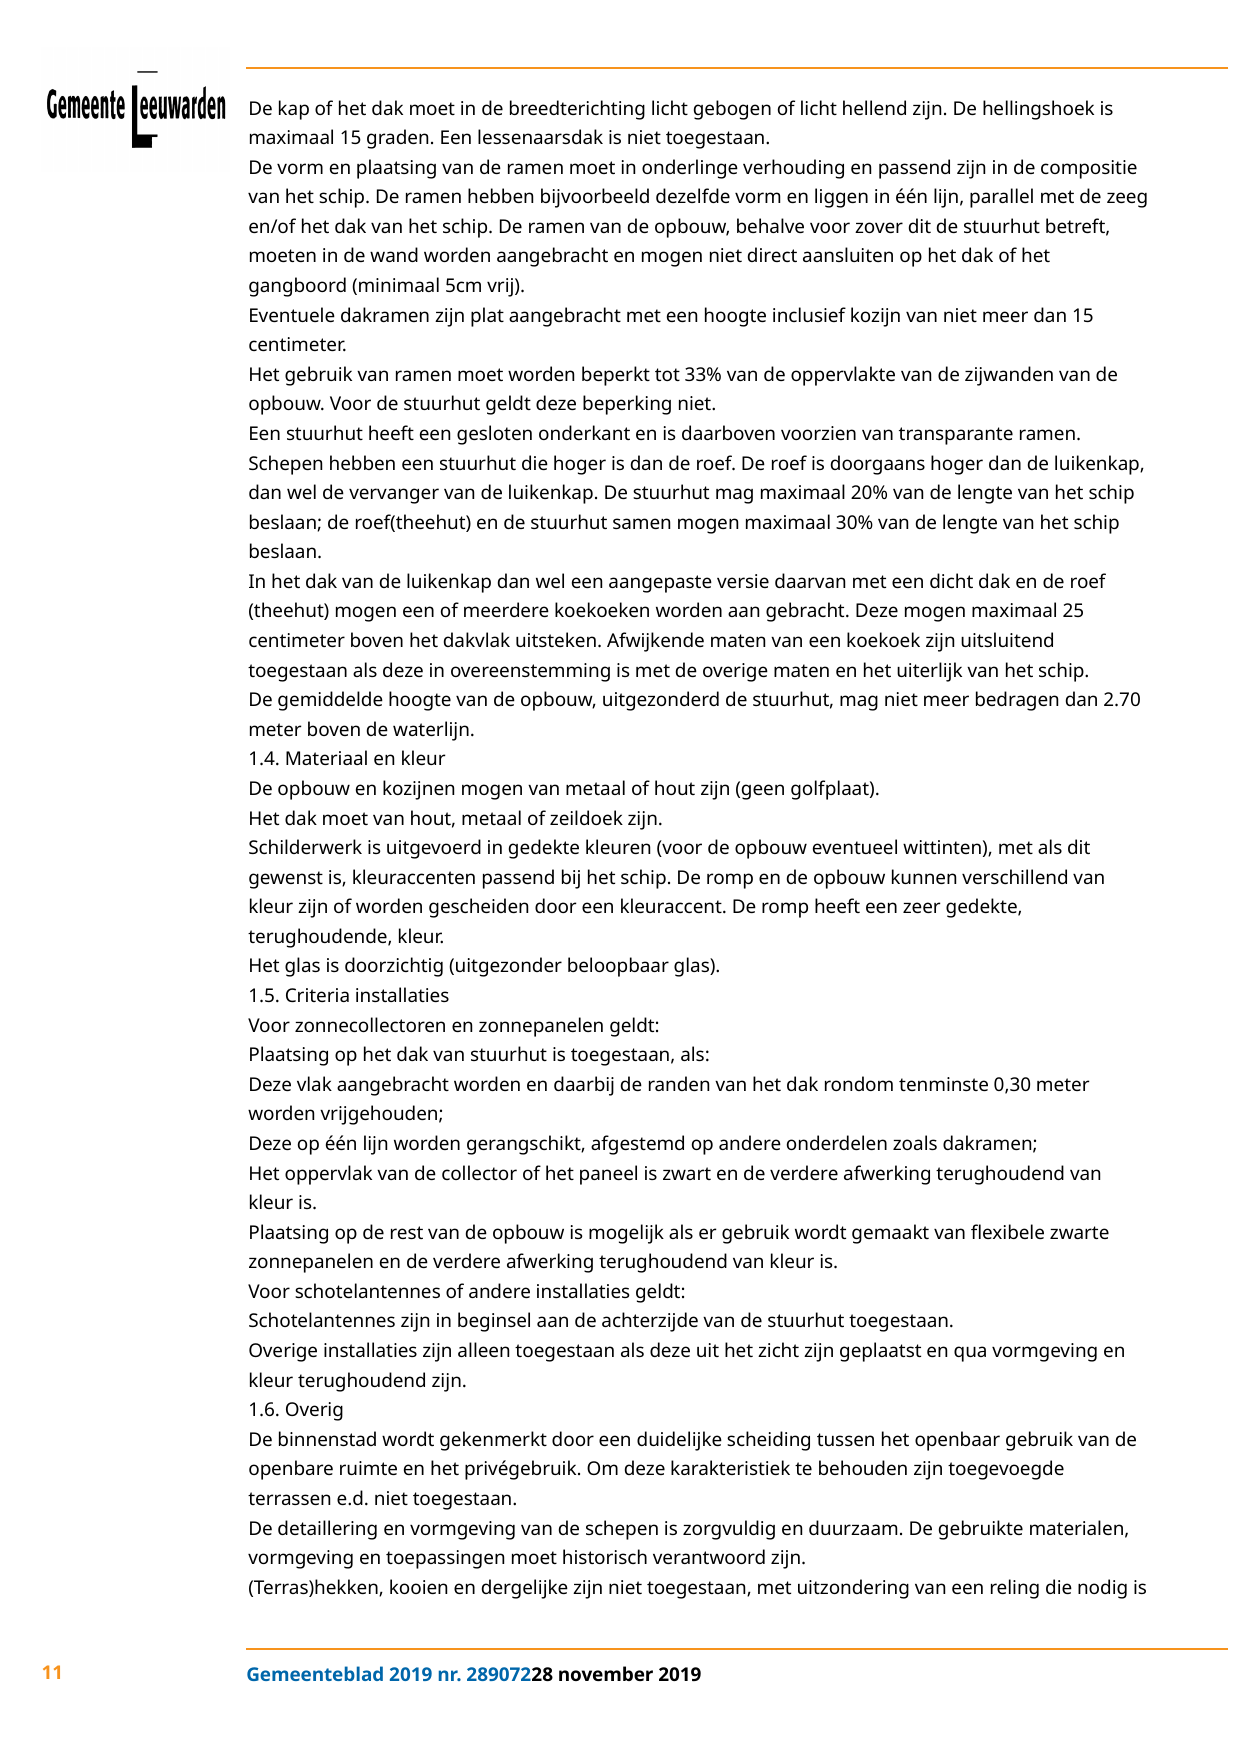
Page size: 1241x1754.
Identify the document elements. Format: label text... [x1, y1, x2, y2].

text Schilderwerk is uitgevoerd in gedekte kleuren (voor de opbouw eventueel wittinten), met als dit gewenst is, kleuraccenten passend bij het schip. De romp en de opbouw kunnen verschillend van kleur zijn of worden gescheiden door een kleuraccent. De romp heeft een zeer gedekte, terughoudende, kleur. [248, 834, 1152, 949]
text (Terras)hekken, kooien en dergelijke zijn niet toegestaan, met uitzondering van een reling die nodig is [248, 1574, 1152, 1600]
text Eventuele dakramen zijn plat aangebracht met een hoogte inclusief kozijn van niet meer dan 15 centimeter. [248, 302, 1152, 357]
text De vorm en plaatsing van de ramen moet in onderlinge verhouding en passend zijn in de compositie van het schip. De ramen hebben bijvoorbeeld dezelfde vorm en liggen in één lijn, parallel met de zeeg en/of het dak van het schip. De ramen van de opbouw, behalve voor zover dit de stuurhut betreft, moeten in de wand worden aangebracht en mogen niet direct aansluiten op het dak of het gangboord (minimaal 5cm vrij). [248, 154, 1152, 298]
text Voor schotelantennes of andere installaties geldt: [248, 1278, 1152, 1304]
text Schotelantennes zijn in beginsel aan de achterzijde van de stuurhut toegestaan. [248, 1308, 1152, 1333]
text Een stuurhut heeft een gesloten onderkant en is daarboven voorzien van transparante ramen. [248, 420, 1152, 446]
text Deze vlak aangebracht worden en daarbij de randen van het dak rondom tenminste 0,30 meter worden vrijgehouden; [248, 1071, 1152, 1126]
text Overige installaties zijn alleen toegestaan als deze uit het zicht zijn geplaatst en qua vormgeving en kleur terughoudend zijn. [248, 1337, 1152, 1393]
text De gemiddelde hoogte van de opbouw, uitgezonderd de stuurhut, mag niet meer bedragen dan 2.70 meter boven de waterlijn. [248, 686, 1152, 742]
text Deze op één lijn worden gerangschikt, afgestemd op andere onderdelen zoals dakramen; [248, 1130, 1152, 1156]
text Plaatsing op het dak van stuurhut is toegestaan, als: [248, 1041, 1152, 1067]
text 1.4. Materiaal en kleur [248, 746, 1152, 771]
text De opbouw en kozijnen mogen van metaal of hout zijn (geen golfplaat). [248, 775, 1152, 801]
picture [41, 47, 231, 172]
text Het dak moet van hout, metaal of zeildoek zijn. [248, 805, 1152, 831]
text Plaatsing op de rest van de opbouw is mogelijk als er gebruik wordt gemaakt van flexibele zwarte zonnepanelen en de verdere afwerking terughoudend van kleur is. [248, 1219, 1152, 1274]
text Het gebruik van ramen moet worden beperkt tot 33% van de oppervlakte van de zijwanden van de opbouw. Voor de stuurhut geldt deze beperking niet. [248, 361, 1152, 416]
text 1.6. Overig [248, 1396, 1152, 1422]
text 1.5. Criteria installaties [248, 982, 1152, 1008]
text De detaillering en vormgeving van de schepen is zorgvuldig en duurzaam. De gebruikte materialen, vormgeving en toepassingen moet historisch verantwoord zijn. [248, 1515, 1152, 1570]
text Het oppervlak van de collector of het paneel is zwart en de verdere afwerking terughoudend van kleur is. [248, 1160, 1152, 1215]
text De binnenstad wordt gekenmerkt door een duidelijke scheiding tussen het openbaar gebruik van de openbare ruimte en het privégebruik. Om deze karakteristiek te behouden zijn toegevoegde terrassen e.d. niet toegestaan. [248, 1426, 1152, 1511]
text Voor zonnecollectoren en zonnepanelen geldt: [248, 1012, 1152, 1038]
text Het glas is doorzichtig (uitgezonder beloopbaar glas). [248, 953, 1152, 978]
text Schepen hebben een stuurhut die hoger is dan de roef. De roef is doorgaans hoger dan de luikenkap, dan wel de vervanger van de luikenkap. De stuurhut mag maximaal 20% van de lengte van het schip beslaan; de roef(theehut) en de stuurhut samen mogen maximaal 30% van de lengte van het schip beslaan. [248, 450, 1152, 564]
text De kap of het dak moet in de breedterichting licht gebogen of licht hellend zijn. De hellingshoek is maximaal 15 graden. Een lessenaarsdak is niet toegestaan. [248, 95, 1152, 150]
text In het dak van de luikenkap dan wel een aangepaste versie daarvan met een dicht dak en de roef (theehut) mogen een of meerdere koekoeken worden aan gebracht. Deze mogen maximaal 25 centimeter boven het dakvlak uitsteken. Afwijkende maten van een koekoek zijn uitsluitend toegestaan als deze in overeenstemming is met de overige maten en het uiterlijk van het schip. [248, 568, 1152, 683]
